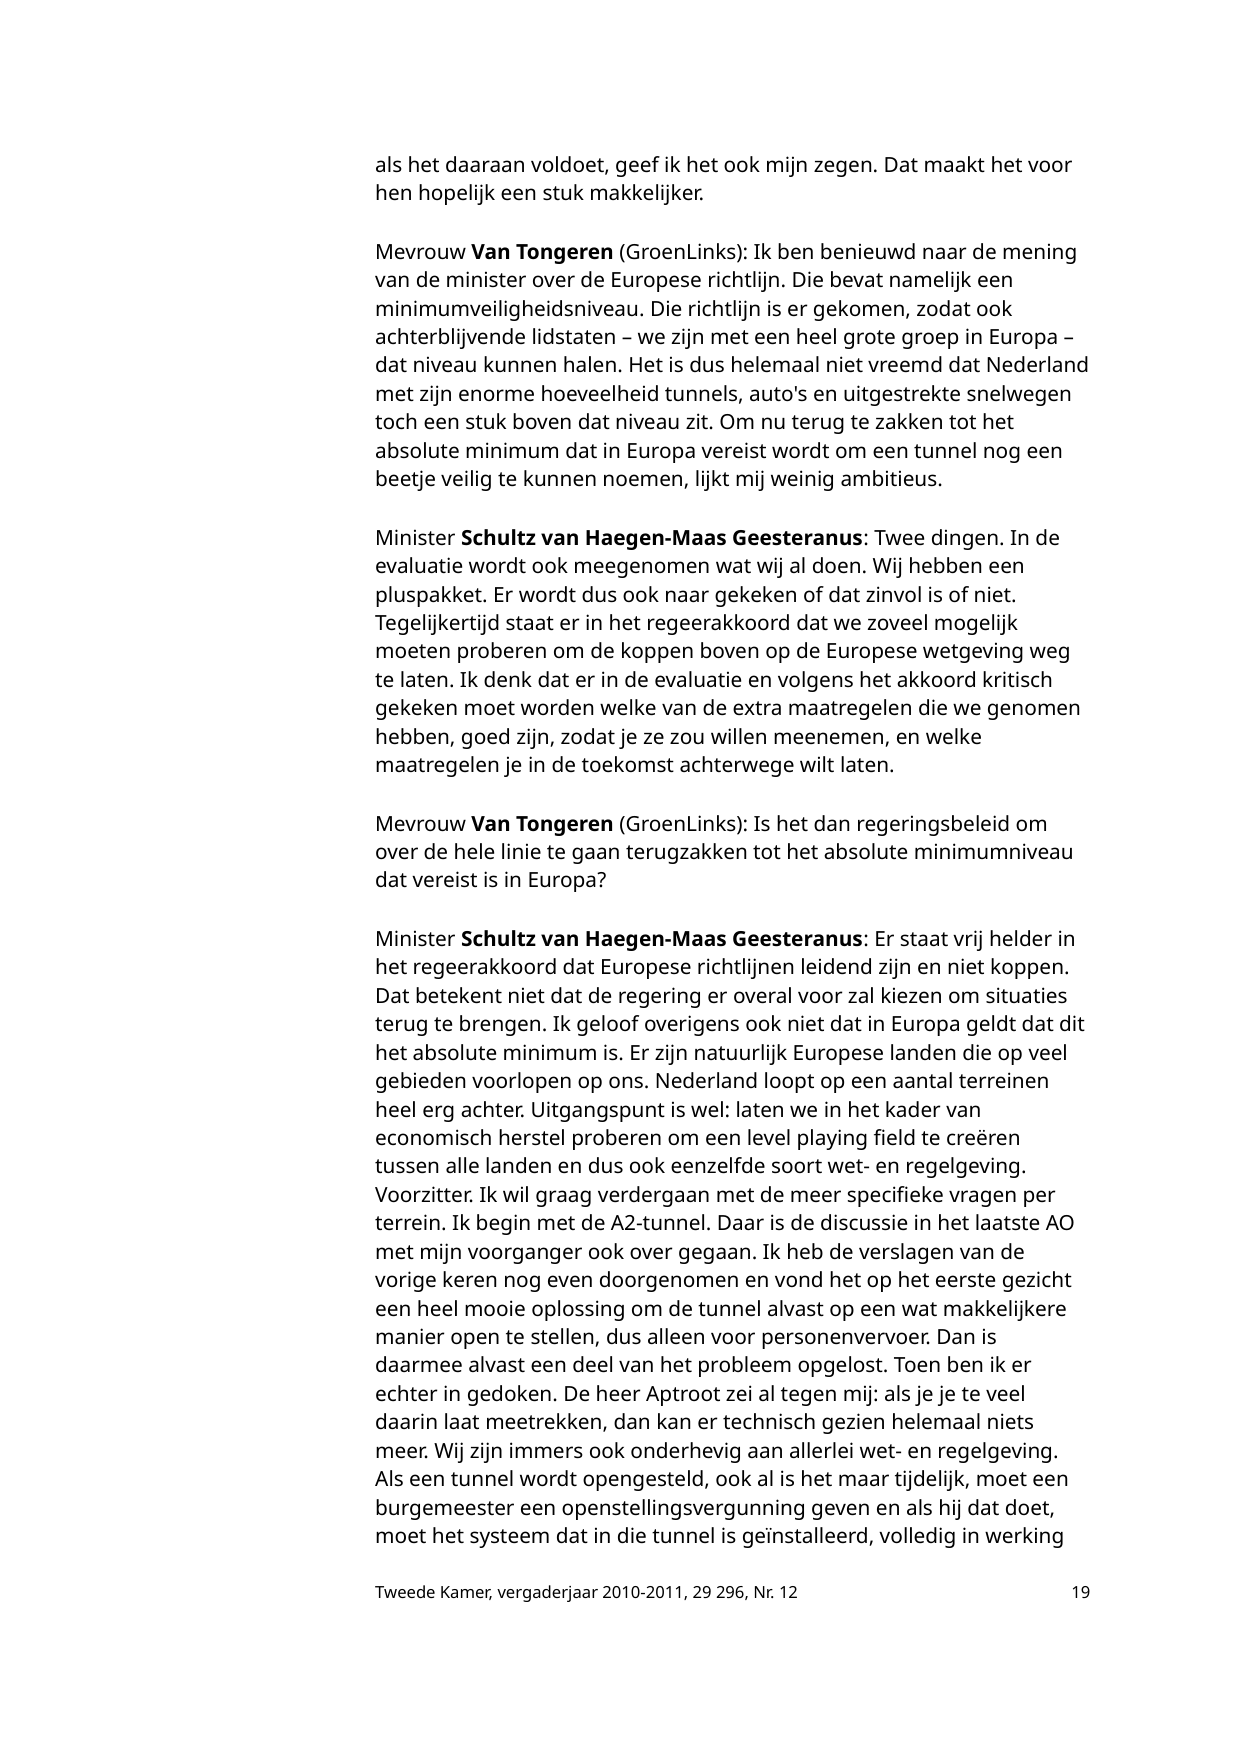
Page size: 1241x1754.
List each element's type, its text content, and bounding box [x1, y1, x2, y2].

text Mevrouw Van Tongeren (GroenLinks): Ik ben benieuwd naar de mening van de minister over de Europese richtlijn. Die bevat namelijk een minimumveiligheidsniveau. Die richtlijn is er gekomen, zodat ook achterblijvende lidstaten – we zijn met een heel grote groep in Europa – dat niveau kunnen halen. Het is dus helemaal niet vreemd dat Nederland met zijn enorme hoeveelheid tunnels, auto's en uitgestrekte snelwegen toch een stuk boven dat niveau zit. Om nu terug te zakken tot het absolute minimum dat in Europa vereist wordt om een tunnel nog een beetje veilig te kunnen noemen, lijkt mij weinig ambitieus. [375, 237, 1090, 493]
text Mevrouw Van Tongeren (GroenLinks): Is het dan regeringsbeleid om over de hele linie te gaan terugzakken tot het absolute minimumniveau dat vereist is in Europa? [375, 809, 1090, 894]
text Minister Schultz van Haegen-Maas Geesteranus: Er staat vrij helder in het regeerakkoord dat Europese richtlijnen leidend zijn en niet koppen. Dat betekent niet dat de regering er overal voor zal kiezen om situaties terug te brengen. Ik geloof overigens ook niet dat in Europa geldt dat dit het absolute minimum is. Er zijn natuurlijk Europese landen die op veel gebieden voorlopen op ons. Nederland loopt op een aantal terreinen heel erg achter. Uitgangspunt is wel: laten we in het kader van economisch herstel proberen om een level playing field te creëren tussen alle landen en dus ook eenzelfde soort wet- en regelgeving. [375, 924, 1090, 1180]
text Voorzitter. Ik wil graag verdergaan met de meer specifieke vragen per terrein. Ik begin met de A2-tunnel. Daar is de discussie in het laatste AO met mijn voorganger ook over gegaan. Ik heb de verslagen van de vorige keren nog even doorgenomen en vond het op het eerste gezicht een heel mooie oplossing om de tunnel alvast op een wat makkelijkere manier open te stellen, dus alleen voor personenvervoer. Dan is daarmee alvast een deel van het probleem opgelost. Toen ben ik er echter in gedoken. De heer Aptroot zei al tegen mij: als je je te veel daarin laat meetrekken, dan kan er technisch gezien helemaal niets meer. Wij zijn immers ook onderhevig aan allerlei wet- en regelgeving. Als een tunnel wordt opengesteld, ook al is het maar tijdelijk, moet een burgemeester een openstellingsvergunning geven en als hij dat doet, moet het systeem dat in die tunnel is geïnstalleerd, volledig in werking [375, 1180, 1090, 1550]
text als het daaraan voldoet, geef ik het ook mijn zegen. Dat maakt het voor hen hopelijk een stuk makkelijker. [375, 150, 1090, 207]
text Minister Schultz van Haegen-Maas Geesteranus: Twee dingen. In de evaluatie wordt ook meegenomen wat wij al doen. Wij hebben een pluspakket. Er wordt dus ook naar gekeken of dat zinvol is of niet. Tegelijkertijd staat er in het regeerakkoord dat we zoveel mogelijk moeten proberen om de koppen boven op de Europese wetgeving weg te laten. Ik denk dat er in de evaluatie en volgens het akkoord kritisch gekeken moet worden welke van de extra maatregelen die we genomen hebben, goed zijn, zodat je ze zou willen meenemen, en welke maatregelen je in de toekomst achterwege wilt laten. [375, 523, 1090, 779]
